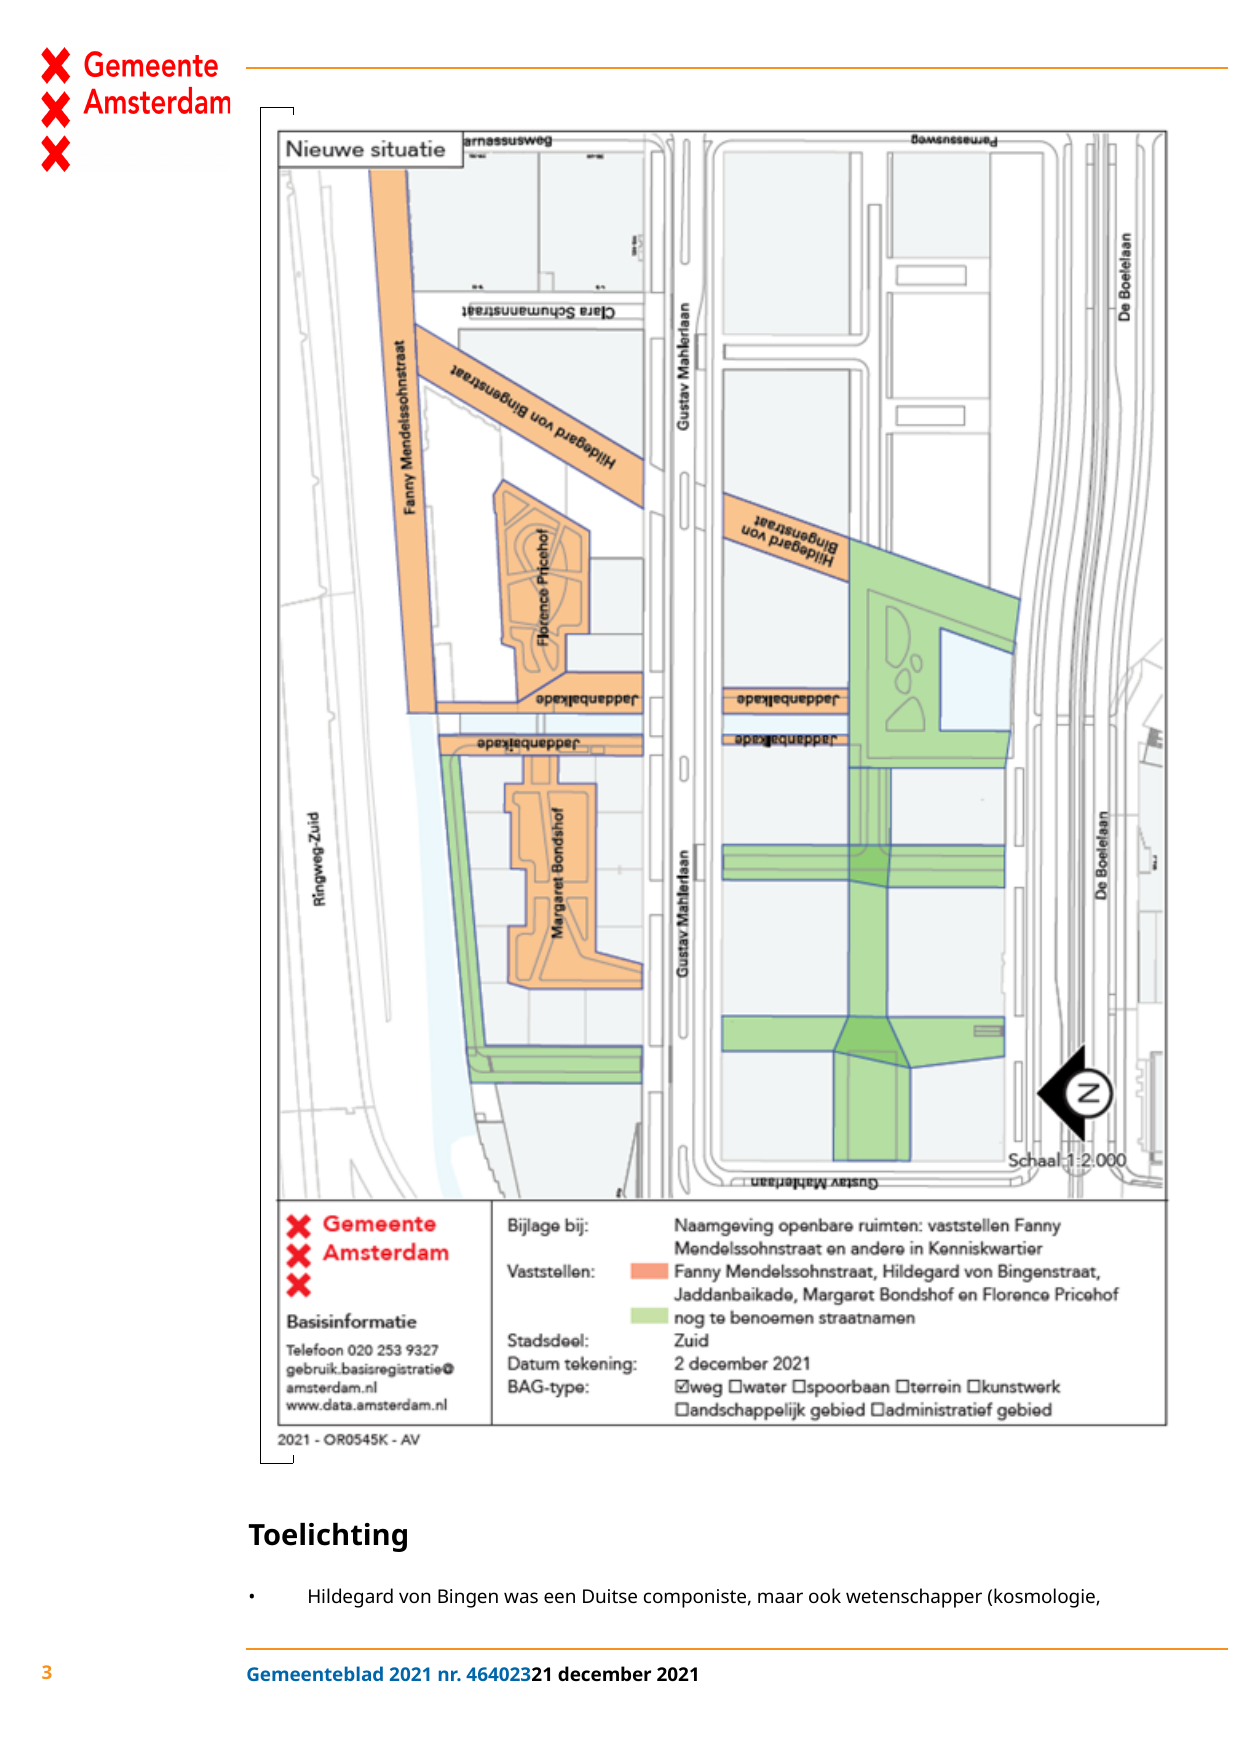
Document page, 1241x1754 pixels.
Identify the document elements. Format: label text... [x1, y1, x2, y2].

picture [268, 115, 1173, 1455]
text Toelichting [248, 1514, 1152, 1554]
list Hildegard von Bingen was een Duitse componiste, maar ook wetenschapper (kosmologie, [248, 1583, 1152, 1609]
picture [41, 47, 231, 172]
